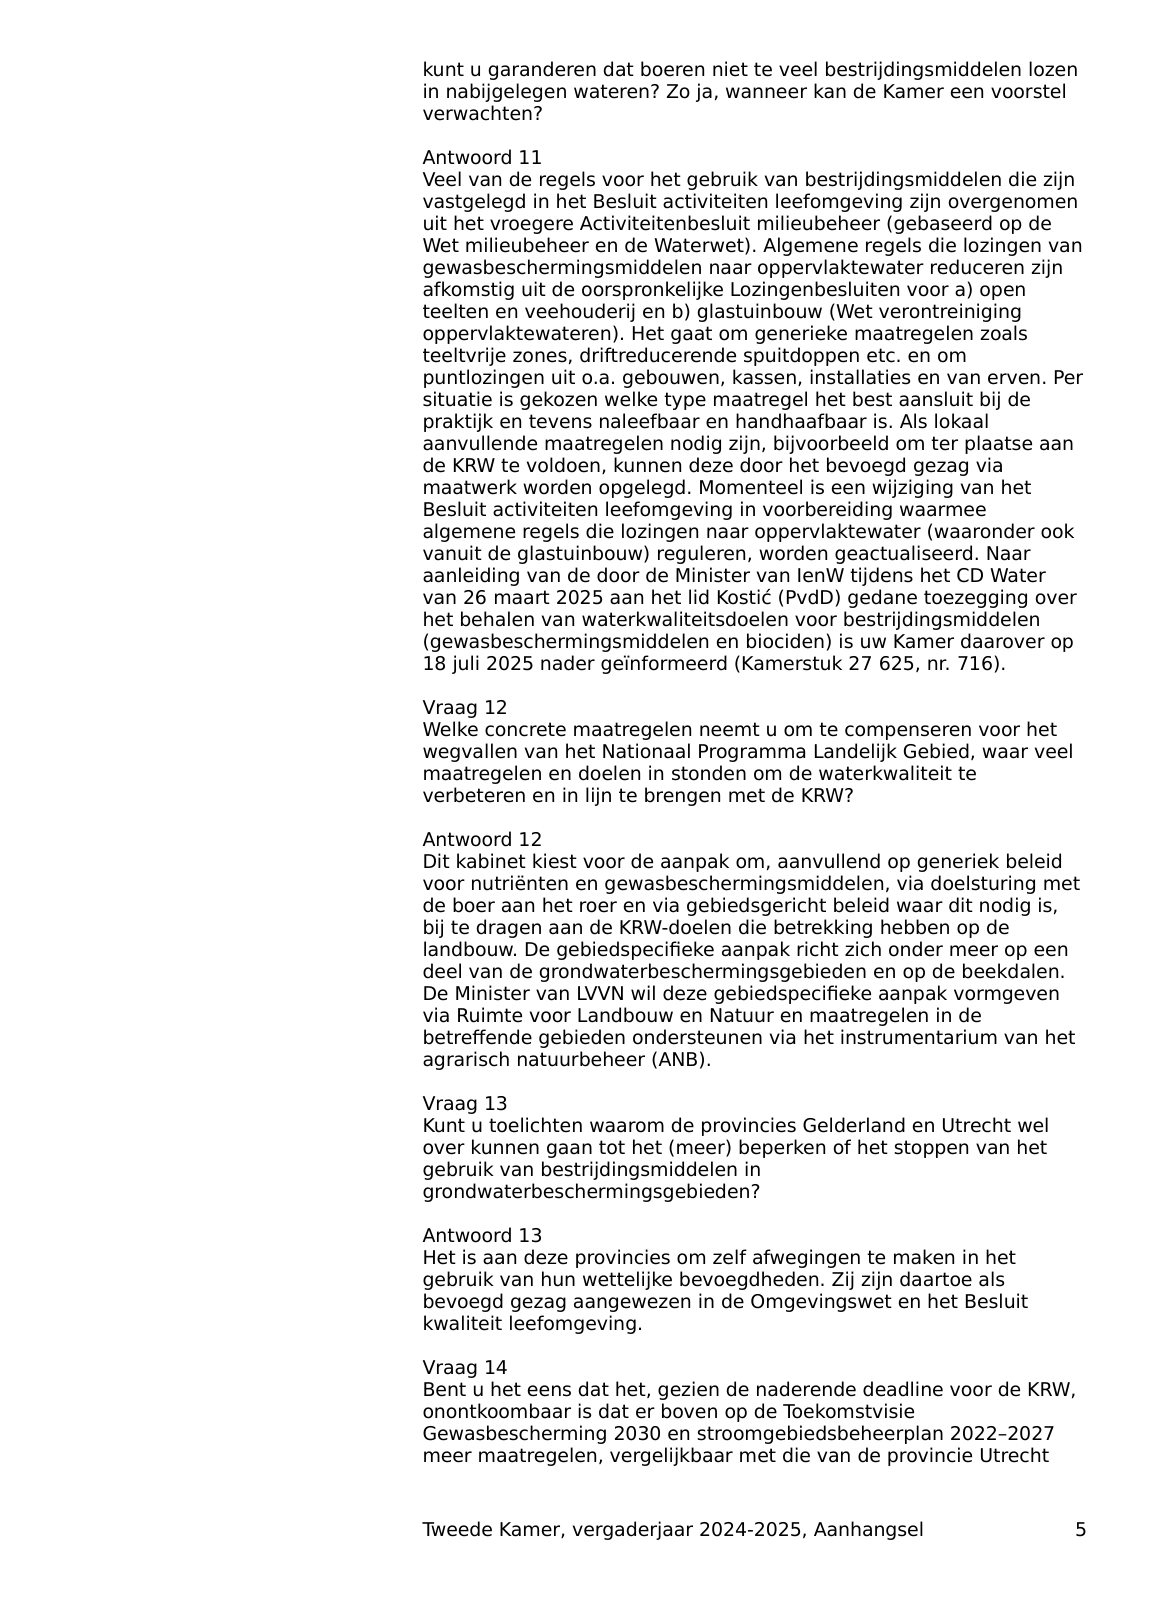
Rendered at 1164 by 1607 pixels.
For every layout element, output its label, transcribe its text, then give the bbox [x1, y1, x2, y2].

text Vraag 13 [422, 1093, 1087, 1115]
text Antwoord 11 [422, 147, 1087, 169]
text Antwoord 13 [422, 1225, 1087, 1247]
text kunt u garanderen dat boeren niet te veel bestrijdingsmiddelen lozen in nabijgelegen wateren? Zo ja, wanneer kan de Kamer een voorstel verwachten? [422, 59, 1087, 125]
text Bent u het eens dat het, gezien de naderende deadline voor de KRW, onontkoombaar is dat er boven op de Toekomstvisie Gewasbescherming 2030 en stroomgebiedsbeheerplan 2022–2027 meer maatregelen, vergelijkbaar met die van de provincie Utrecht [422, 1379, 1087, 1467]
text Dit kabinet kiest voor de aanpak om, aanvullend op generiek beleid voor nutriënten en gewasbeschermingsmiddelen, via doelsturing met de boer aan het roer en via gebiedsgericht beleid waar dit nodig is, bij te dragen aan de KRW-doelen die betrekking hebben op de landbouw. De gebiedspecifieke aanpak richt zich onder meer op een deel van de grondwaterbeschermingsgebieden en op de beekdalen. De Minister van LVVN wil deze gebiedspecifieke aanpak vormgeven via Ruimte voor Landbouw en Natuur en maatregelen in de betreffende gebieden ondersteunen via het instrumentarium van het agrarisch natuurbeheer (ANB). [422, 851, 1087, 1071]
text Welke concrete maatregelen neemt u om te compenseren voor het wegvallen van het Nationaal Programma Landelijk Gebied, waar veel maatregelen en doelen in stonden om de waterkwaliteit te verbeteren en in lijn te brengen met de KRW? [422, 719, 1087, 807]
text Vraag 14 [422, 1357, 1087, 1379]
text Veel van de regels voor het gebruik van bestrijdingsmiddelen die zijn vastgelegd in het Besluit activiteiten leefomgeving zijn overgenomen uit het vroegere Activiteitenbesluit milieubeheer (gebaseerd op de Wet milieubeheer en de Waterwet). Algemene regels die lozingen van gewasbeschermingsmiddelen naar oppervlaktewater reduceren zijn afkomstig uit de oorspronkelijke Lozingenbesluiten voor a) open teelten en veehouderij en b) glastuinbouw (Wet verontreiniging oppervlaktewateren). Het gaat om generieke maatregelen zoals teeltvrije zones, driftreducerende spuitdoppen etc. en om puntlozingen uit o.a. gebouwen, kassen, installaties en van erven. Per situatie is gekozen welke type maatregel het best aansluit bij de praktijk en tevens naleefbaar en handhaafbaar is. Als lokaal aanvullende maatregelen nodig zijn, bijvoorbeeld om ter plaatse aan de KRW te voldoen, kunnen deze door het bevoegd gezag via maatwerk worden opgelegd. Momenteel is een wijziging van het Besluit activiteiten leefomgeving in voorbereiding waarmee algemene regels die lozingen naar oppervlaktewater (waaronder ook vanuit de glastuinbouw) reguleren, worden geactualiseerd. Naar aanleiding van de door de Minister van IenW tijdens het CD Water van 26 maart 2025 aan het lid Kostić (PvdD) gedane toezegging over het behalen van waterkwaliteitsdoelen voor bestrijdingsmiddelen (gewasbeschermingsmiddelen en biociden) is uw Kamer daarover op 18 juli 2025 nader geïnformeerd (Kamerstuk 27 625, nr. 716). [422, 169, 1087, 675]
text Kunt u toelichten waarom de provincies Gelderland en Utrecht wel over kunnen gaan tot het (meer) beperken of het stoppen van het gebruik van bestrijdingsmiddelen in grondwaterbeschermingsgebieden? [422, 1115, 1087, 1203]
text Vraag 12 [422, 697, 1087, 719]
text Antwoord 12 [422, 829, 1087, 851]
text Het is aan deze provincies om zelf afwegingen te maken in het gebruik van hun wettelijke bevoegdheden. Zij zijn daartoe als bevoegd gezag aangewezen in de Omgevingswet en het Besluit kwaliteit leefomgeving. [422, 1247, 1087, 1335]
